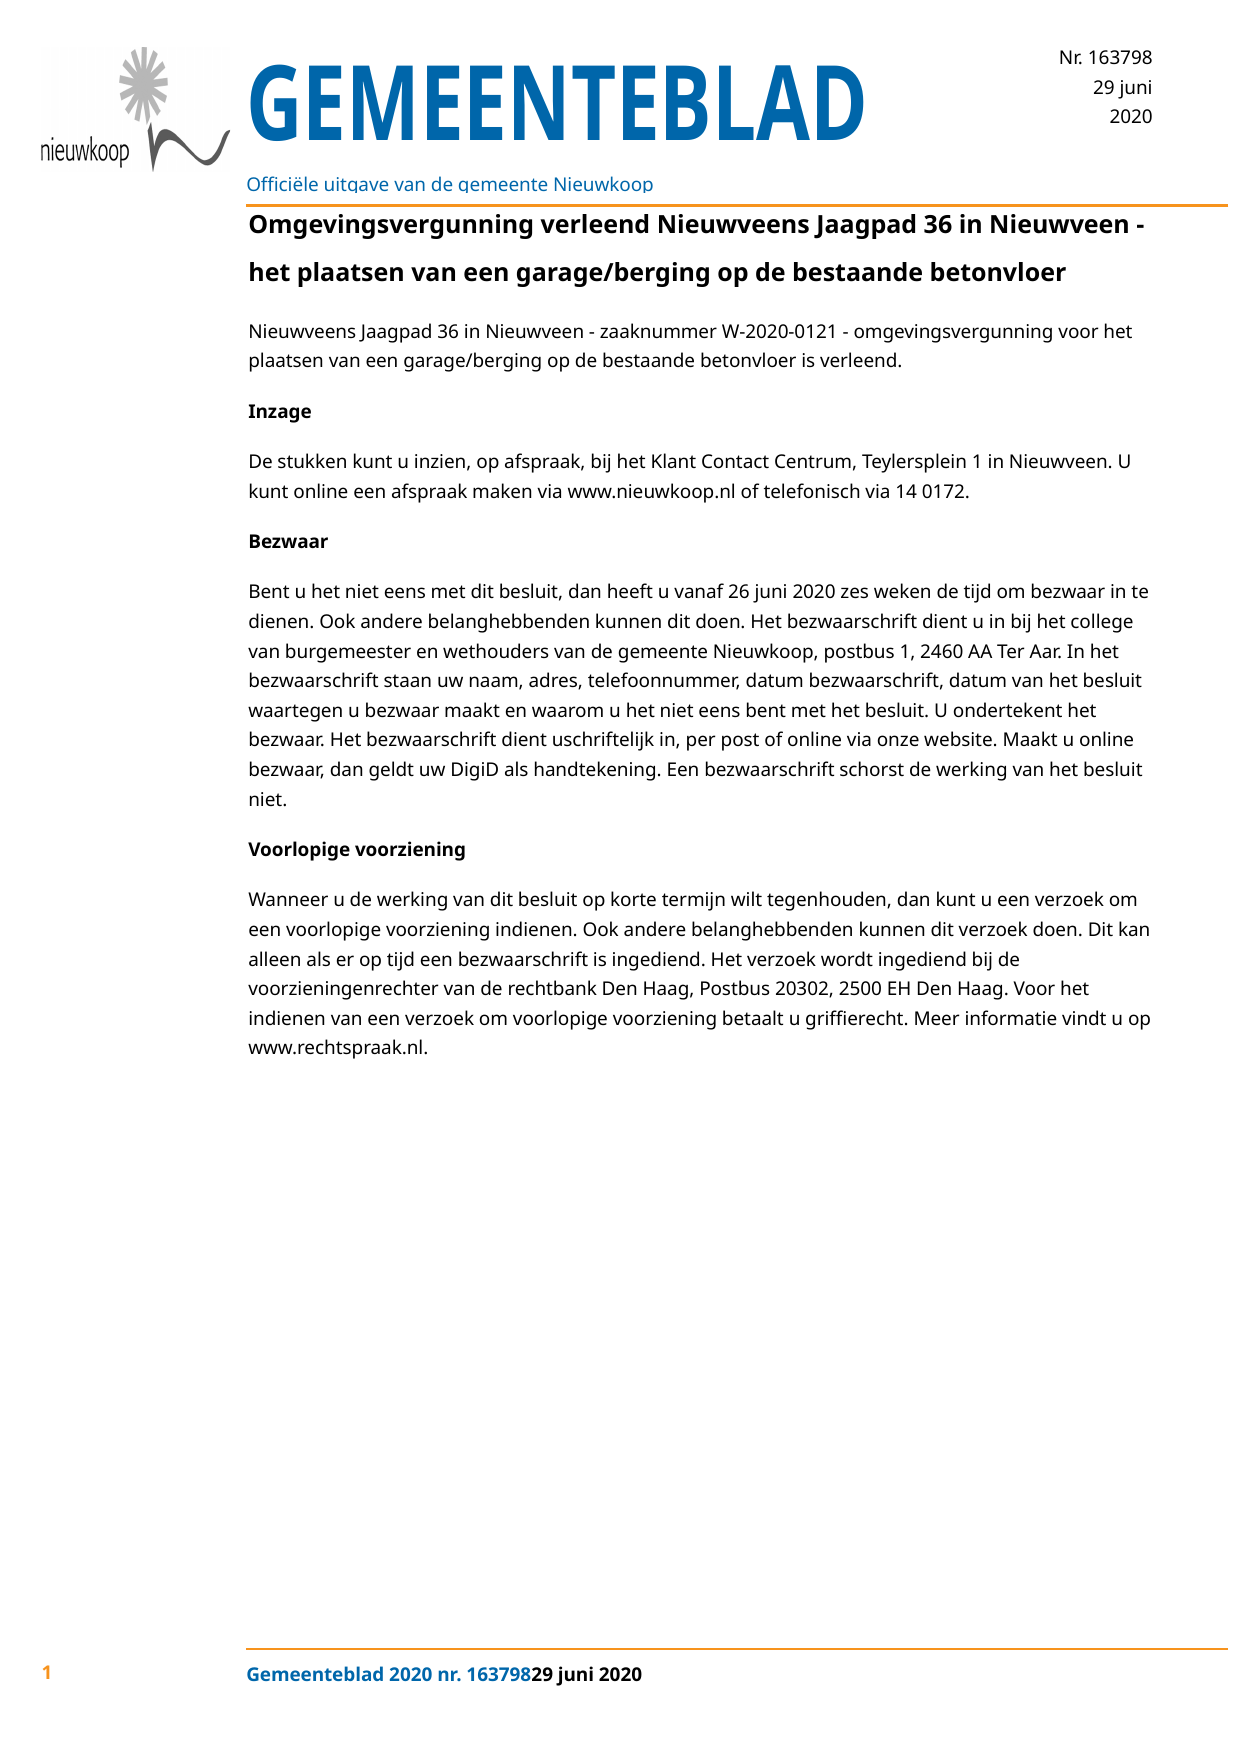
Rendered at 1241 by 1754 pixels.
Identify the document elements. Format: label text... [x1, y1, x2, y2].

text De stukken kunt u inzien, op afspraak, bij het Klant Contact Centrum, Teylersplein 1 in Nieuwveen. U kunt online een afspraak maken via www.nieuwkoop.nl of telefonisch via 14 0172. [248, 448, 1152, 504]
text Voorlopige voorziening [248, 836, 1152, 862]
text Bent u het niet eens met dit besluit, dan heeft u vanaf 26 juni 2020 zes weken de tijd om bezwaar in te dienen. Ook andere belanghebbenden kunnen dit doen. Het bezwaarschrift dient u in bij het college van burgemeester en wethouders van de gemeente Nieuwkoop, postbus 1, 2460 AA Ter Aar. In het bezwaarschrift staan uw naam, adres, telefoonnummer, datum bezwaarschrift, datum van het besluit waartegen u bezwaar maakt en waarom u het niet eens bent met het besluit. U ondertekent het bezwaar. Het bezwaarschrift dient uschriftelijk in, per post of online via onze website. Maakt u online bezwaar, dan geldt uw DigiD als handtekening. Een bezwaarschrift schorst de werking van het besluit niet. [248, 579, 1152, 812]
text Inzage [248, 398, 1152, 424]
text Bezwaar [248, 528, 1152, 554]
text Omgevingsvergunning verleend Nieuwveens Jaagpad 36 in Nieuwveen - het plaatsen van een garage/berging op de bestaande betonvloer [248, 207, 1152, 288]
picture [41, 47, 231, 172]
text Nieuwveens Jaagpad 36 in Nieuwveen - zaaknummer W-2020-0121 - omgevingsvergunning voor het plaatsen van een garage/berging op de bestaande betonvloer is verleend. [248, 318, 1152, 373]
text Wanneer u de werking van dit besluit op korte termijn wilt tegenhouden, dan kunt u een verzoek om een voorlopige voorziening indienen. Ook andere belanghebbenden kunnen dit verzoek doen. Dit kan alleen als er op tijd een bezwaarschrift is ingediend. Het verzoek wordt ingediend bij de voorzieningenrechter van de rechtbank Den Haag, Postbus 20302, 2500 EH Den Haag. Voor het indienen van een verzoek om voorlopige voorziening betaalt u griffierecht. Meer informatie vindt u op www.rechtspraak.nl. [248, 887, 1152, 1060]
